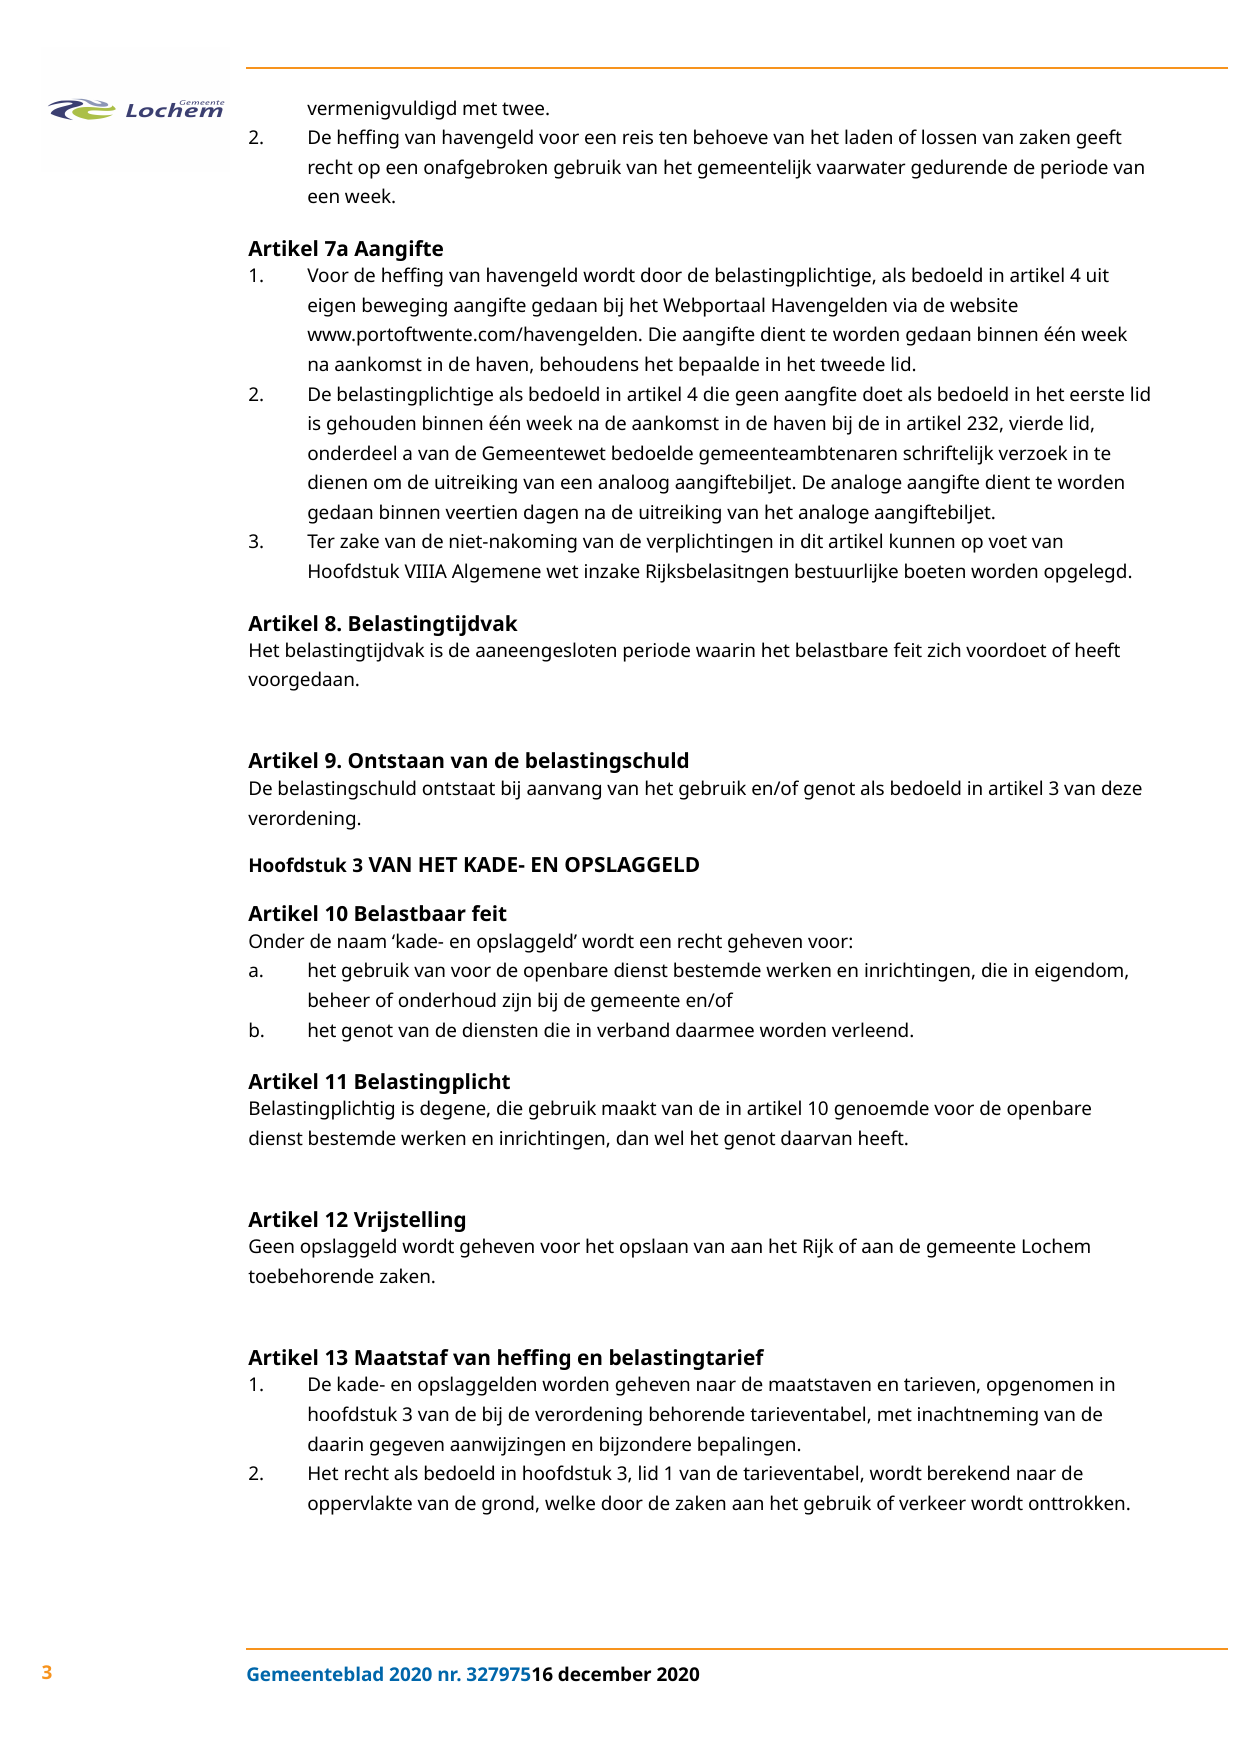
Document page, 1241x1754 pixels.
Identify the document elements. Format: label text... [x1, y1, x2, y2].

text Artikel 12 Vrijstelling [248, 1205, 1152, 1234]
list het gebruik van voor de openbare dienst bestemde werken en inrichtingen, die in eigendom, beheer of onderhoud zijn bij de gemeente en/of [248, 958, 1152, 1013]
list Voor de heffing van havengeld wordt door de belastingplichtige, als bedoeld in artikel 4 uit eigen beweging aangifte gedaan bij het Webportaal Havengelden via de website www.portoftwente.com/havengelden. Die aangifte dient te worden gedaan binnen één week na aankomst in de haven, behoudens het bepaalde in het tweede lid. [248, 262, 1152, 377]
text Onder de naam ‘kade- en opslaggeld’ wordt een recht geheven voor: [248, 928, 1152, 954]
picture [41, 47, 231, 172]
list Ter zake van de niet-nakoming van de verplichtingen in dit artikel kunnen op voet van Hoofdstuk VIIIA Algemene wet inzake Rijksbelasitngen bestuurlijke boeten worden opgelegd. [248, 529, 1152, 584]
text Hoofdstuk 3 VAN HET KADE- EN OPSLAGGELD [248, 850, 1152, 879]
list vermenigvuldigd met twee. [248, 95, 1152, 121]
text Artikel 9. Ontstaan van de belastingschuld [248, 747, 1152, 775]
list De kade- en opslaggelden worden geheven naar de maatstaven en tarieven, opgenomen in hoofdstuk 3 van de bij de verordening behorende tarieventabel, met inachtneming van de daarin gegeven aanwijzingen en bijzondere bepalingen. [248, 1372, 1152, 1457]
text Artikel 8. Belastingtijdvak [248, 609, 1152, 637]
text Belastingplichtig is degene, die gebruik maakt van de in artikel 10 genoemde voor de openbare dienst bestemde werken en inrichtingen, dan wel het genot daarvan heeft. [248, 1096, 1152, 1151]
text Artikel 13 Maatstaf van heffing en belastingtarief [248, 1343, 1152, 1372]
list De heffing van havengeld voor een reis ten behoeve van het laden of lossen van zaken geeft recht op een onafgebroken gebruik van het gemeentelijk vaarwater gedurende de periode van een week. [248, 124, 1152, 209]
text Geen opslaggeld wordt geheven voor het opslaan van aan het Rijk of aan de gemeente Lochem toebehorende zaken. [248, 1234, 1152, 1289]
text Artikel 10 Belastbaar feit [248, 899, 1152, 928]
text De belastingschuld ontstaat bij aanvang van het gebruik en/of genot als bedoeld in artikel 3 van deze verordening. [248, 775, 1152, 830]
list het genot van de diensten die in verband daarmee worden verleend. [248, 1017, 1152, 1042]
text Het belastingtijdvak is de aaneengesloten periode waarin het belastbare feit zich voordoet of heeft voorgedaan. [248, 637, 1152, 692]
text Artikel 11 Belastingplicht [248, 1067, 1152, 1096]
list Het recht als bedoeld in hoofdstuk 3, lid 1 van de tarieventabel, wordt berekend naar de oppervlakte van de grond, welke door de zaken aan het gebruik of verkeer wordt onttrokken. [248, 1460, 1152, 1516]
text Artikel 7a Aangifte [248, 234, 1152, 262]
list De belastingplichtige als bedoeld in artikel 4 die geen aangfite doet als bedoeld in het eerste lid is gehouden binnen één week na de aankomst in de haven bij de in artikel 232, vierde lid, onderdeel a van de Gemeentewet bedoelde gemeenteambtenaren schriftelijk verzoek in te dienen om de uitreiking van een analoog aangiftebiljet. De analoge aangifte dient te worden gedaan binnen veertien dagen na de uitreiking van het analoge aangiftebiljet. [248, 381, 1152, 525]
